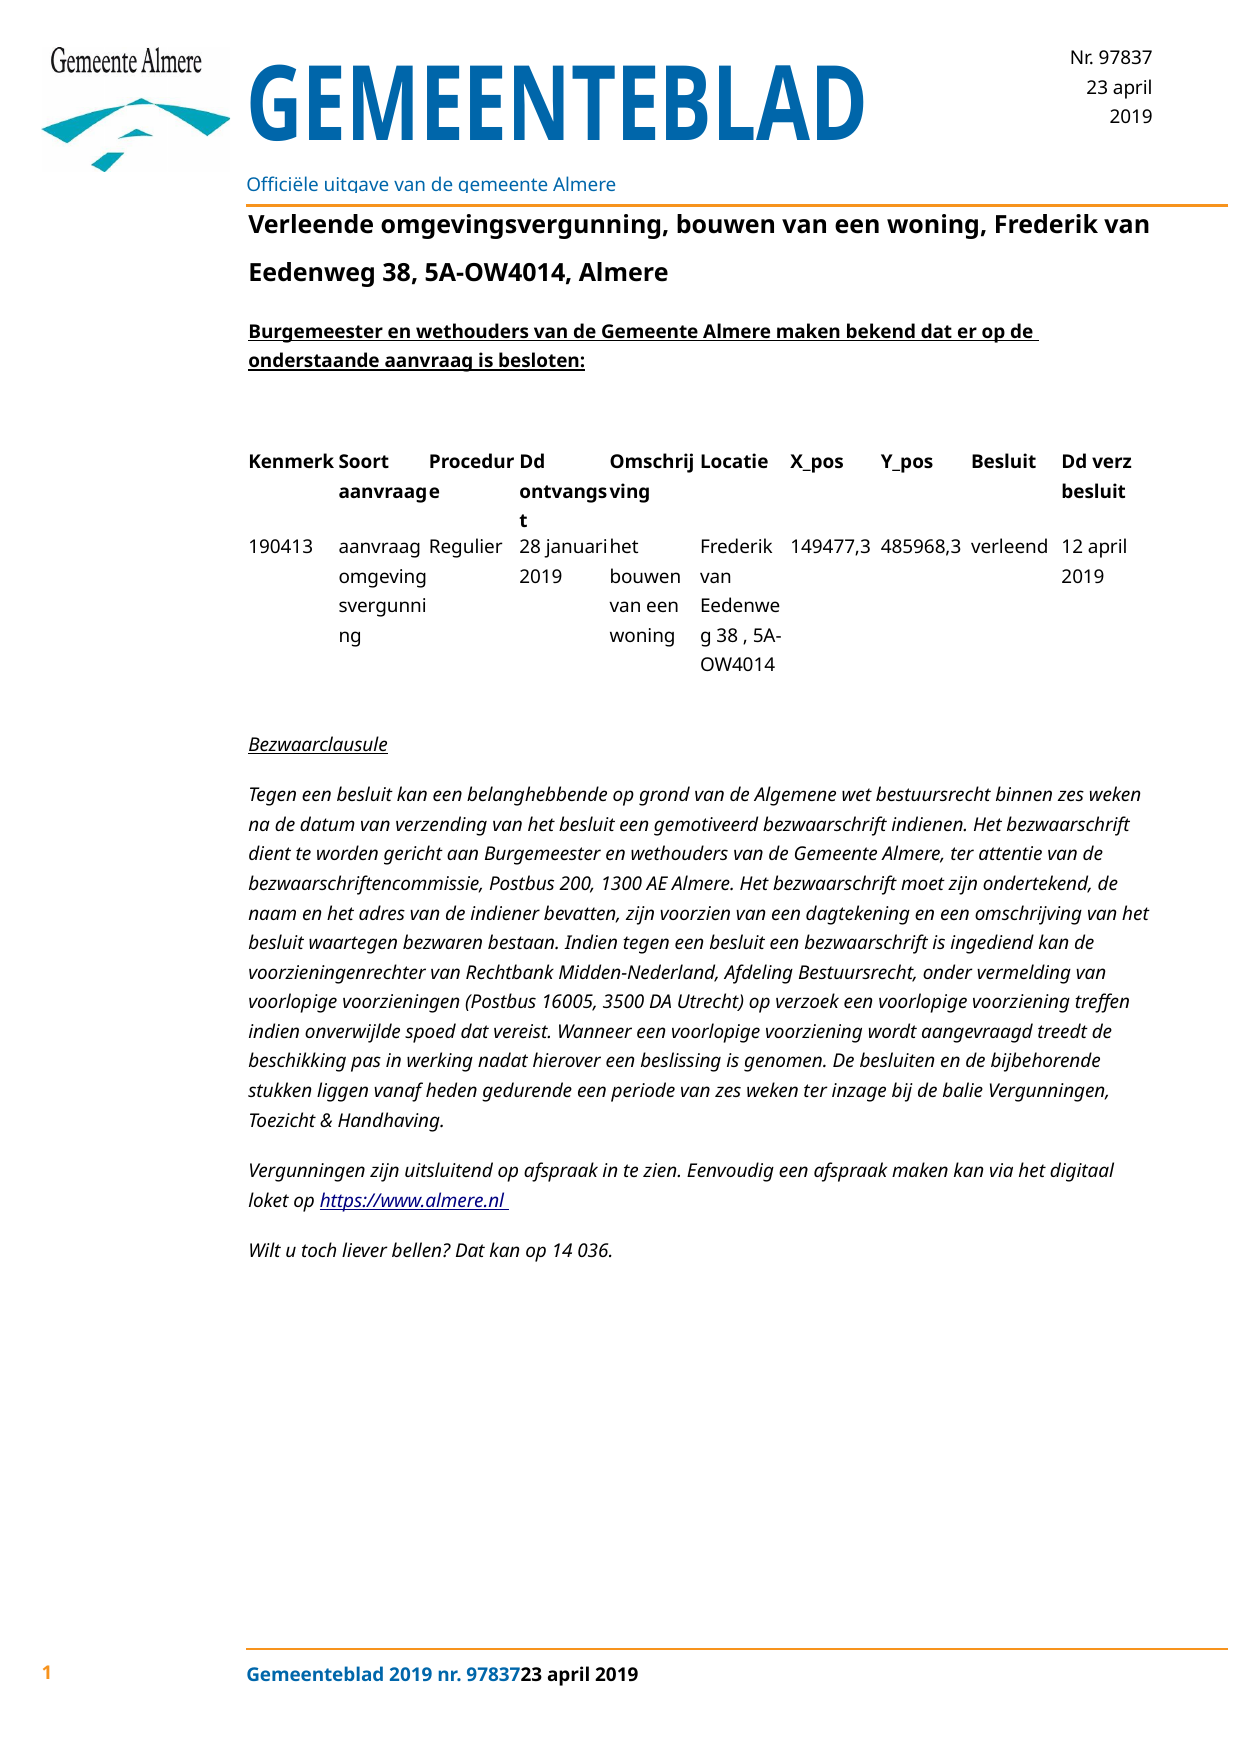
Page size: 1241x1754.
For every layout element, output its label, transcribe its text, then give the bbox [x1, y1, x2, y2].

table_header Dd ontvangst [519, 449, 609, 533]
table_header Omschrijving [609, 449, 700, 533]
table_cell 485968,3 [881, 533, 971, 677]
text Tegen een besluit kan een belanghebbende op grond van de Algemene wet bestuursrecht binnen zes weken na de datum van verzending van het besluit een gemotiveerd bezwaarschrift indienen. Het bezwaarschrift dient te worden gericht aan Burgemeester en wethouders van de Gemeente Almere, ter attentie van de bezwaarschriftencommissie, Postbus 200, 1300 AE Almere. Het bezwaarschrift moet zijn ondertekend, de naam en het adres van de indiener bevatten, zijn voorzien van een dagtekening en een omschrijving van het besluit waartegen bezwaren bestaan. Indien tegen een besluit een bezwaarschrift is ingediend kan de voorzieningenrechter van Rechtbank Midden-Nederland, Afdeling Bestuursrecht, onder vermelding van voorlopige voorzieningen (Postbus 16005, 3500 DA Utrecht) op verzoek een voorlopige voorziening treffen indien onverwijlde spoed dat vereist. Wanneer een voorlopige voorziening wordt aangevraagd treedt de beschikking pas in werking nadat hierover een beslissing is genomen. De besluiten en de bijbehorende stukken liggen vanaf heden gedurende een periode van zes weken ter inzage bij de balie Vergunningen, Toezicht & Handhaving. [248, 781, 1152, 1133]
table_header X_pos [790, 449, 881, 533]
table_header Kenmerk [248, 449, 338, 533]
text Vergunningen zijn uitsluitend op afspraak in te zien. Eenvoudig een afspraak maken kan via het digitaal loket op https://www.almere.nl [248, 1157, 1152, 1213]
text Verleende omgevingsvergunning, bouwen van een woning, Frederik van Eedenweg 38, 5A-OW4014, Almere [248, 207, 1152, 288]
table_cell Regulier [429, 533, 519, 677]
table_header Procedure [429, 449, 519, 533]
table_header Soort aanvraag [338, 449, 429, 533]
table_cell 12 april 2019 [1061, 533, 1152, 677]
table_header Dd verz besluit [1061, 449, 1152, 533]
table_cell Frederik van Eedenweg 38 , 5A-OW4014 [700, 533, 790, 677]
table_cell 149477,3 [790, 533, 881, 677]
table_cell aanvraag omgevingsvergunning [338, 533, 429, 677]
picture [41, 47, 231, 172]
table_cell 190413 [248, 533, 338, 677]
text Wilt u toch liever bellen? Dat kan op 14 036. [248, 1237, 1152, 1263]
table_cell het bouwen van een woning [609, 533, 700, 677]
table_cell verleend [971, 533, 1061, 677]
table_header Y_pos [881, 449, 971, 533]
table_header Locatie [700, 449, 790, 533]
text Burgemeester en wethouders van de Gemeente Almere maken bekend dat er op de onderstaande aanvraag is besloten: [248, 318, 1152, 373]
text Bezwaarclausule [248, 731, 1152, 757]
table_header Besluit [971, 449, 1061, 533]
table_cell 28 januari 2019 [519, 533, 609, 677]
